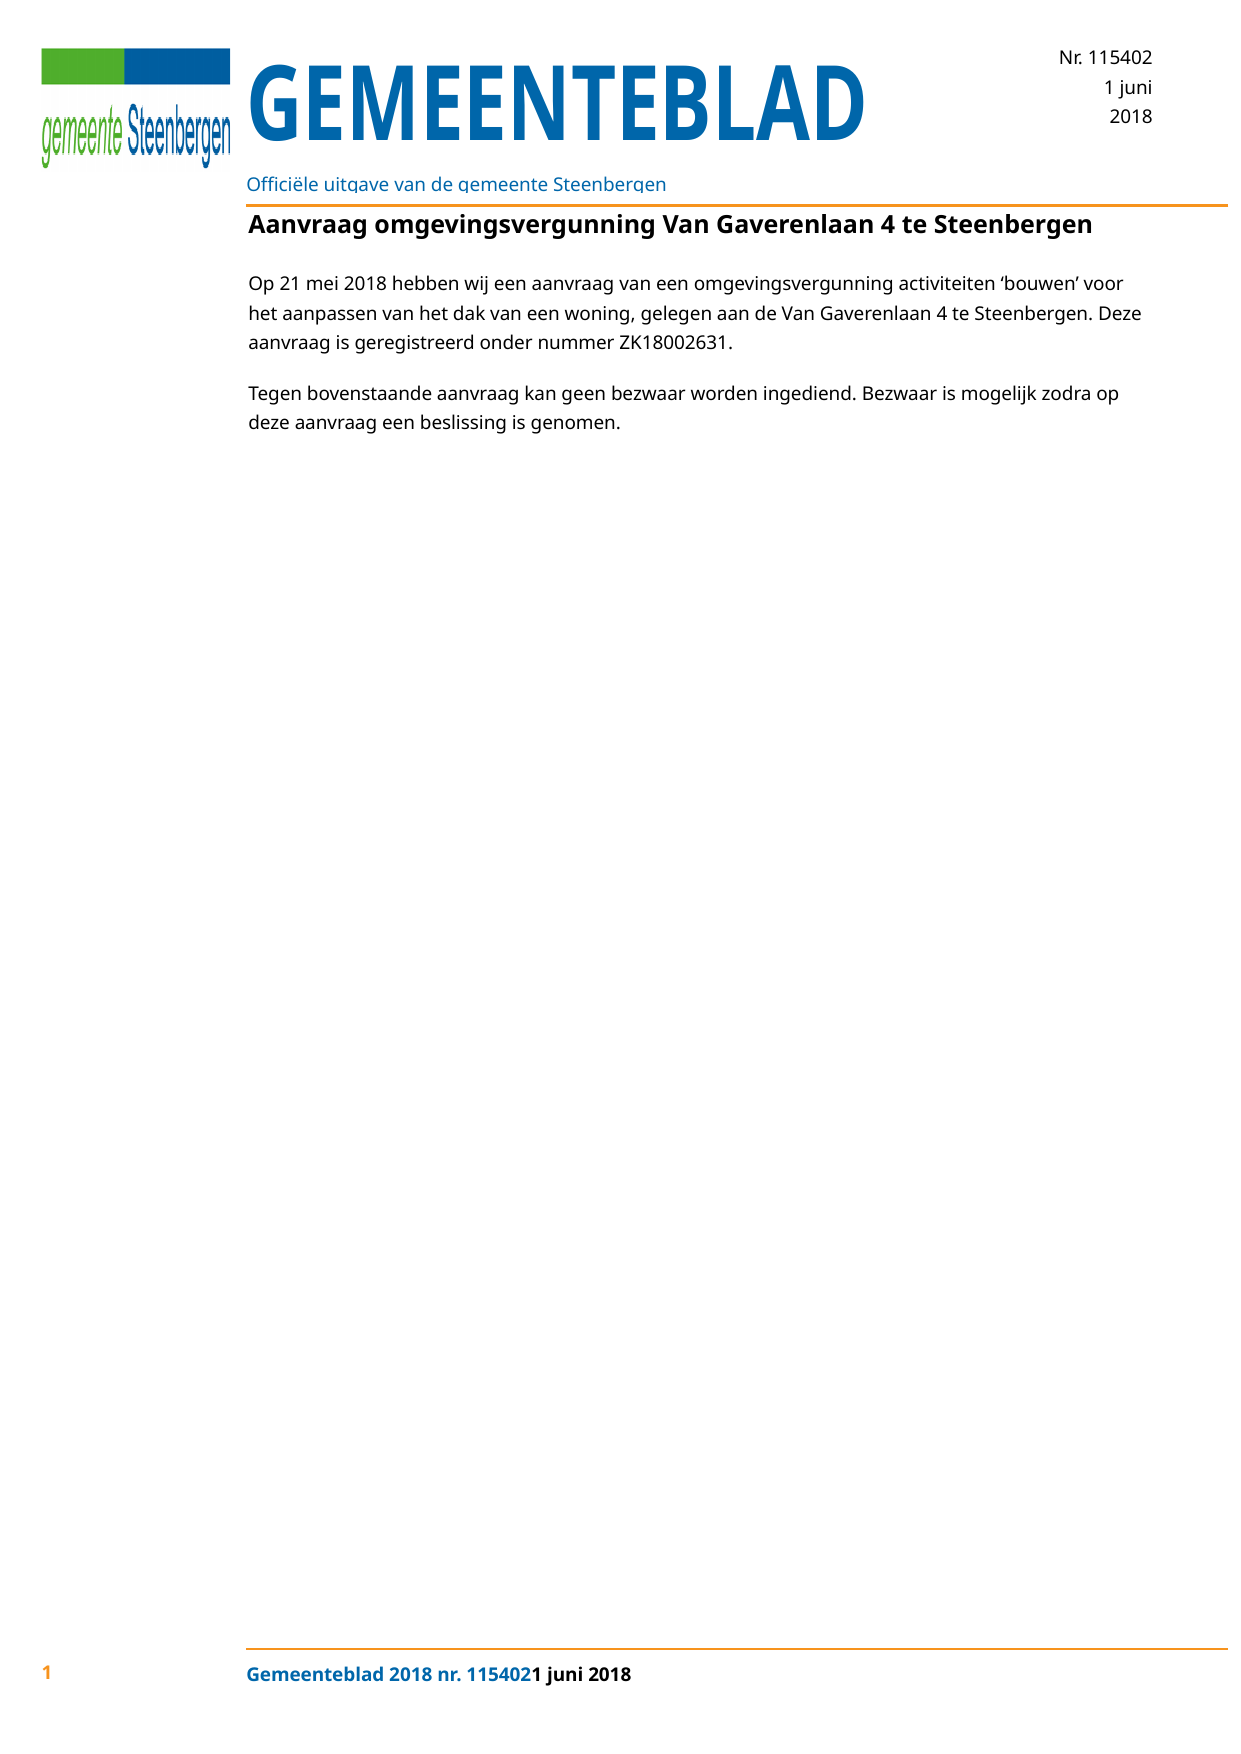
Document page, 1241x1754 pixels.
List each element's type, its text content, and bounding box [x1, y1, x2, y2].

picture [41, 47, 231, 172]
text Tegen bovenstaande aanvraag kan geen bezwaar worden ingediend. Bezwaar is mogelijk zodra op deze aanvraag een beslissing is genomen. [248, 380, 1152, 435]
text Aanvraag omgevingsvergunning Van Gaverenlaan 4 te Steenbergen [248, 207, 1152, 241]
text Op 21 mei 2018 hebben wij een aanvraag van een omgevingsvergunning activiteiten ‘bouwen’ voor het aanpassen van het dak van een woning, gelegen aan de Van Gaverenlaan 4 te Steenbergen. Deze aanvraag is geregistreerd onder nummer ZK18002631. [248, 270, 1152, 355]
